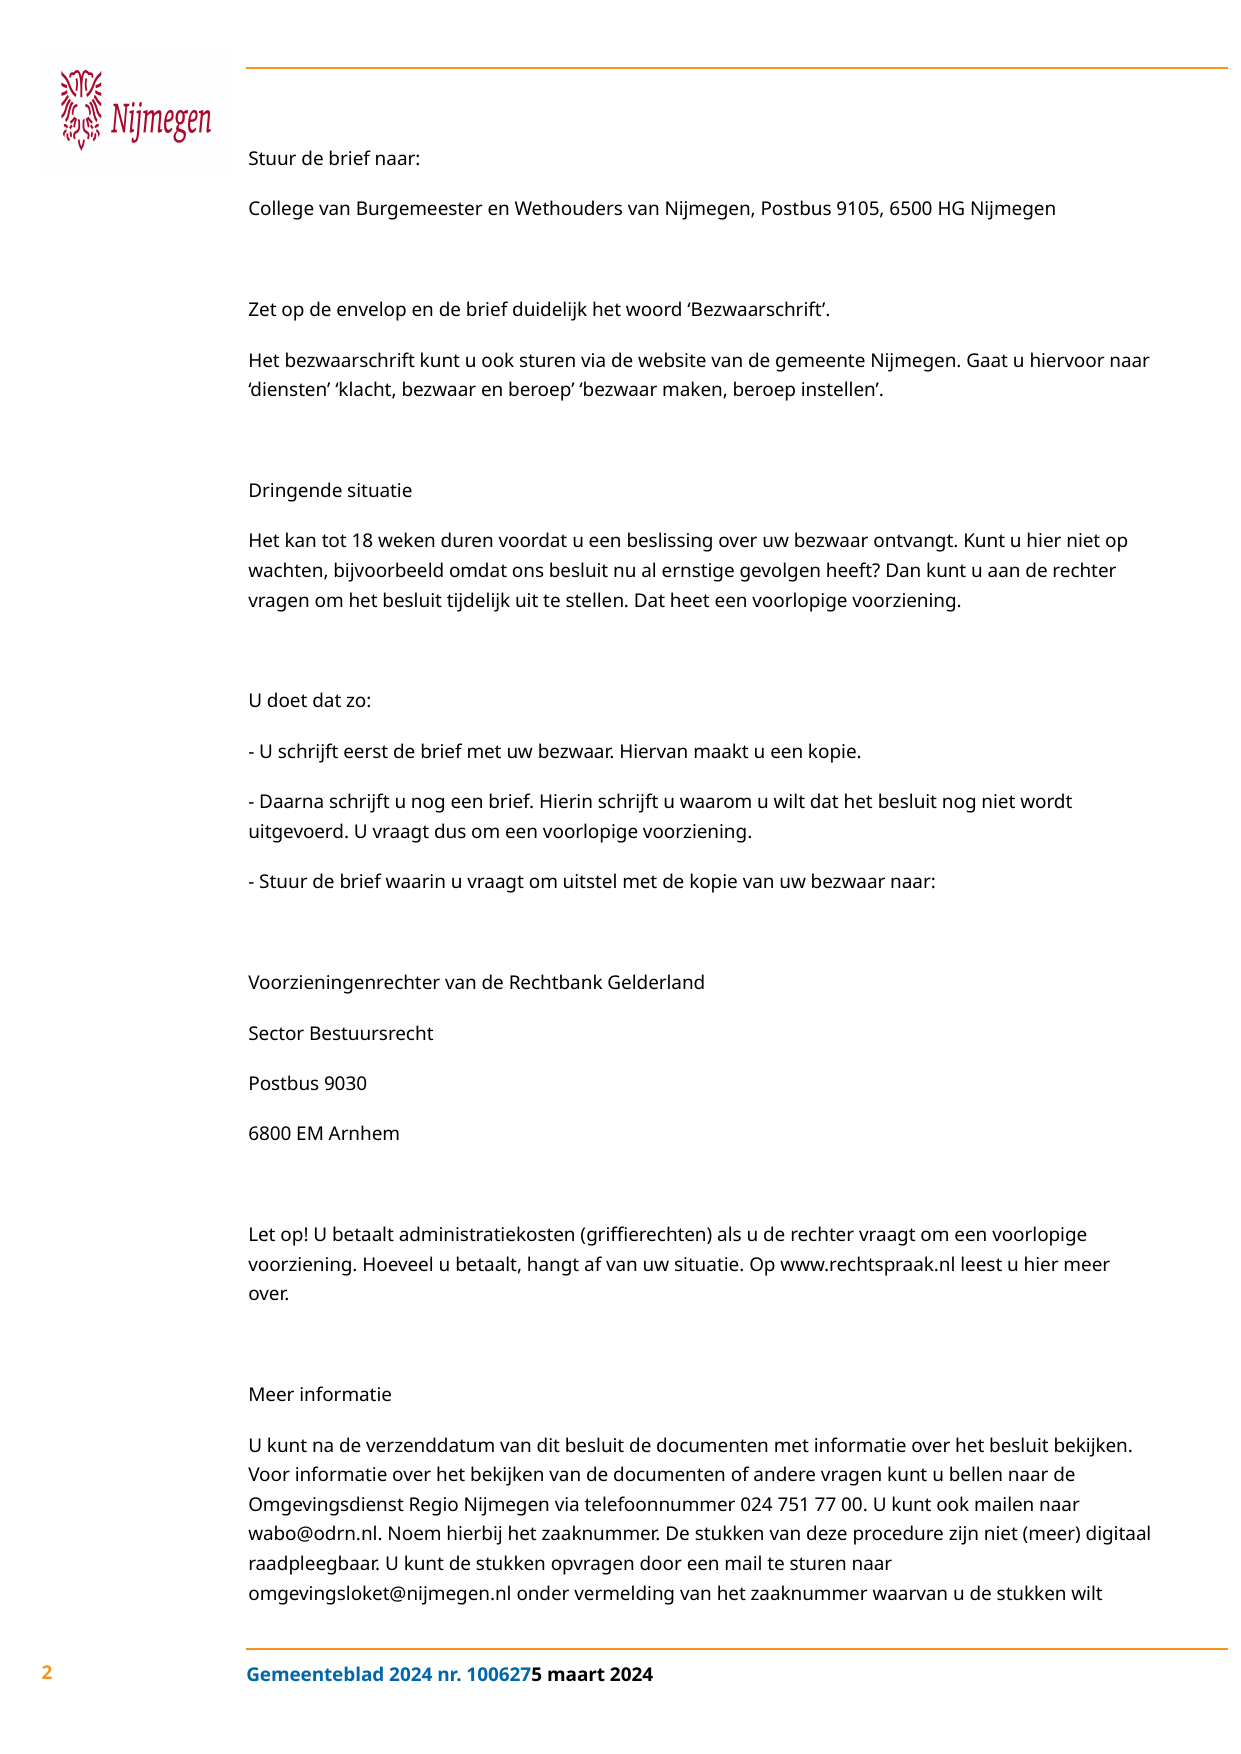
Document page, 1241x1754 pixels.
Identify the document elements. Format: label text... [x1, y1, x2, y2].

text U doet dat zo: [248, 688, 1152, 713]
text 6800 EM Arnhem [248, 1121, 1152, 1146]
text Dringende situatie [248, 477, 1152, 503]
text Meer informatie [248, 1381, 1152, 1407]
text U kunt na de verzenddatum van dit besluit de documenten met informatie over het besluit bekijken. Voor informatie over het bekijken van de documenten of andere vragen kunt u bellen naar de Omgevingsdienst Regio Nijmegen via telefoonnummer 024 751 77 00. U kunt ook mailen naar wabo@odrn.nl. Noem hierbij het zaaknummer. De stukken van deze procedure zijn niet (meer) digitaal raadpleegbaar. U kunt de stukken opvragen door een mail te sturen naar omgevingsloket@nijmegen.nl onder vermelding van het zaaknummer waarvan u de stukken wilt [248, 1432, 1152, 1606]
text Het bezwaarschrift kunt u ook sturen via de website van de gemeente Nijmegen. Gaat u hiervoor naar ‘diensten’ ‘klacht, bezwaar en beroep’ ‘bezwaar maken, beroep instellen’. [248, 347, 1152, 402]
text College van Burgemeester en Wethouders van Nijmegen, Postbus 9105, 6500 HG Nijmegen [248, 196, 1152, 221]
text Zet op de envelop en de brief duidelijk het woord ‘Bezwaarschrift’. [248, 296, 1152, 322]
text - Stuur de brief waarin u vraagt om uitstel met de kopie van uw bezwaar naar: [248, 868, 1152, 894]
text Stuur de brief naar: [248, 145, 1152, 171]
text - Daarna schrijft u nog een brief. Hierin schrijft u waarom u wilt dat het besluit nog niet wordt uitgevoerd. U vraagt dus om een voorlopige voorziening. [248, 788, 1152, 844]
text Let op! U betaalt administratiekosten (griffierechten) als u de rechter vraagt om een voorlopige voorziening. Hoeveel u betaalt, hangt af van uw situatie. Op www.rechtspraak.nl leest u hier meer over. [248, 1221, 1152, 1306]
text Sector Bestuursrecht [248, 1020, 1152, 1046]
text Postbus 9030 [248, 1070, 1152, 1096]
text - U schrijft eerst de brief met uw bezwaar. Hiervan maakt u een kopie. [248, 738, 1152, 764]
text Voorzieningenrechter van de Rechtbank Gelderland [248, 969, 1152, 995]
picture [41, 47, 231, 172]
text Het kan tot 18 weken duren voordat u een beslissing over uw bezwaar ontvangt. Kunt u hier niet op wachten, bijvoorbeeld omdat ons besluit nu al ernstige gevolgen heeft? Dan kunt u aan de rechter vragen om het besluit tijdelijk uit te stellen. Dat heet een voorlopige voorziening. [248, 528, 1152, 613]
